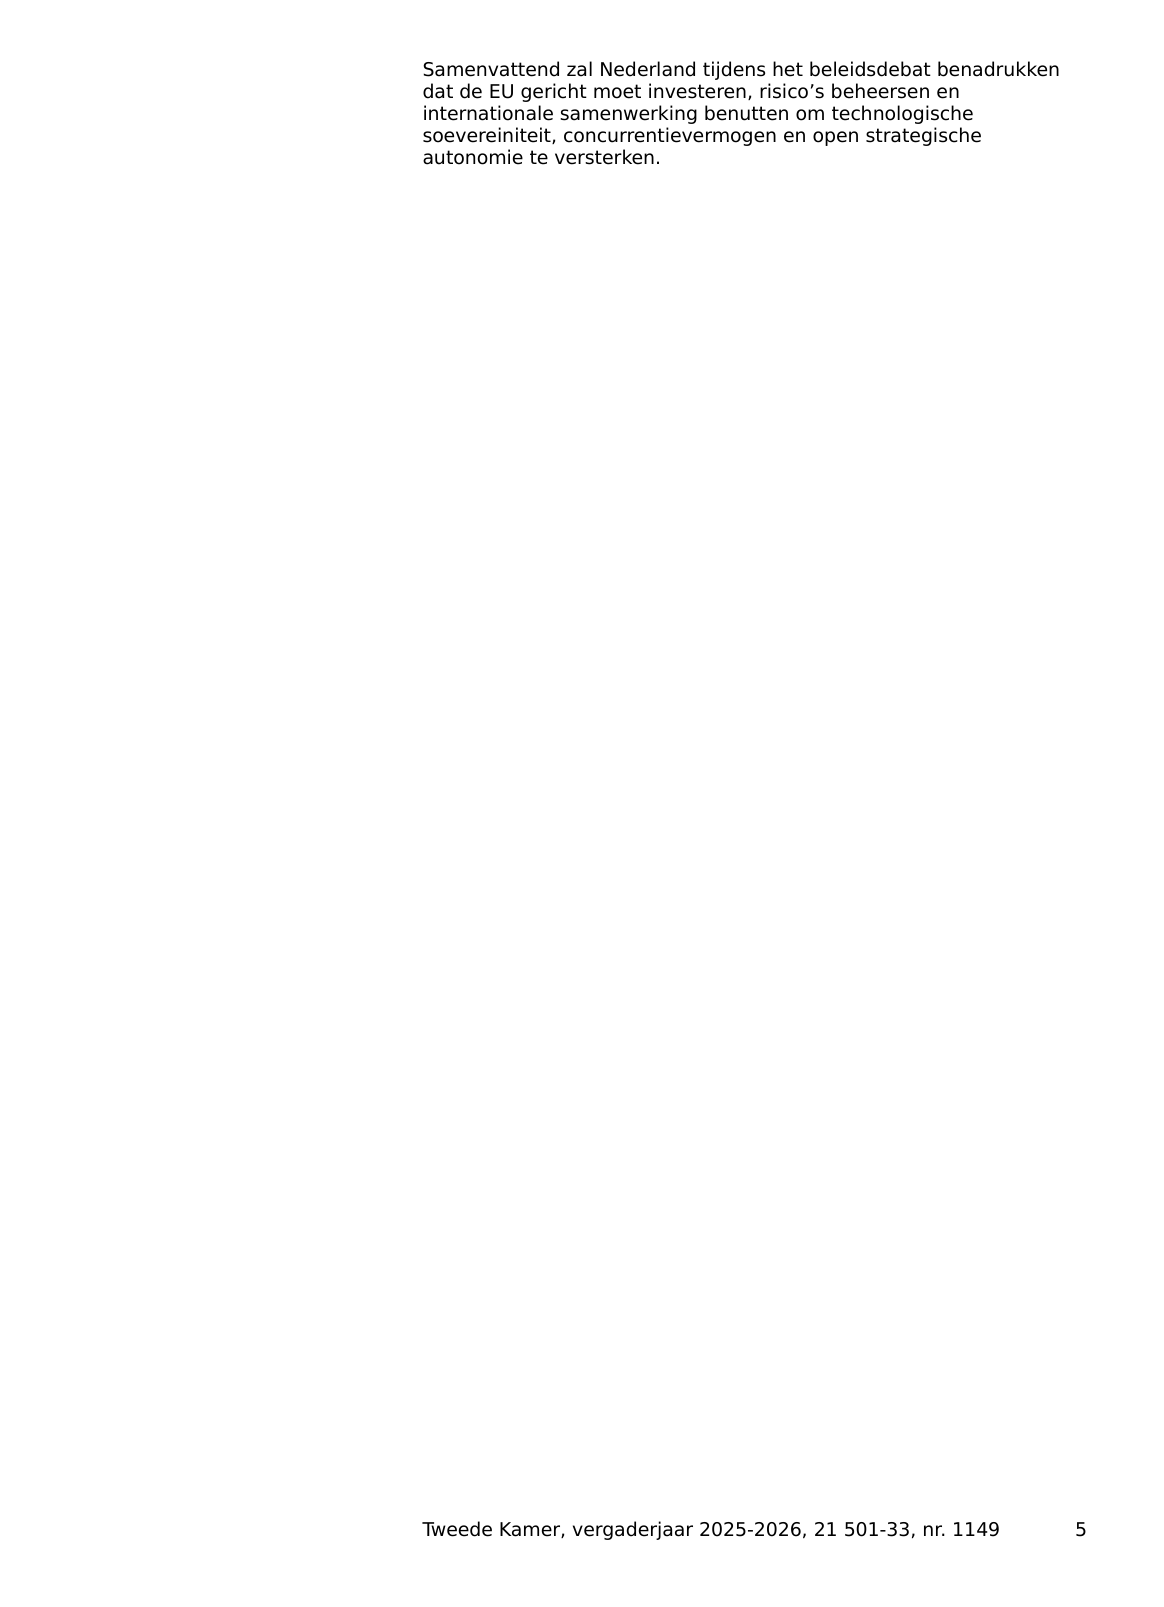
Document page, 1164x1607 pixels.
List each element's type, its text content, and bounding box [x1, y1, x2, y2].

text Samenvattend zal Nederland tijdens het beleidsdebat benadrukken dat de EU gericht moet investeren, risico’s beheersen en internationale samenwerking benutten om technologische soevereiniteit, concurrentievermogen en open strategische autonomie te versterken. [422, 59, 1087, 169]
